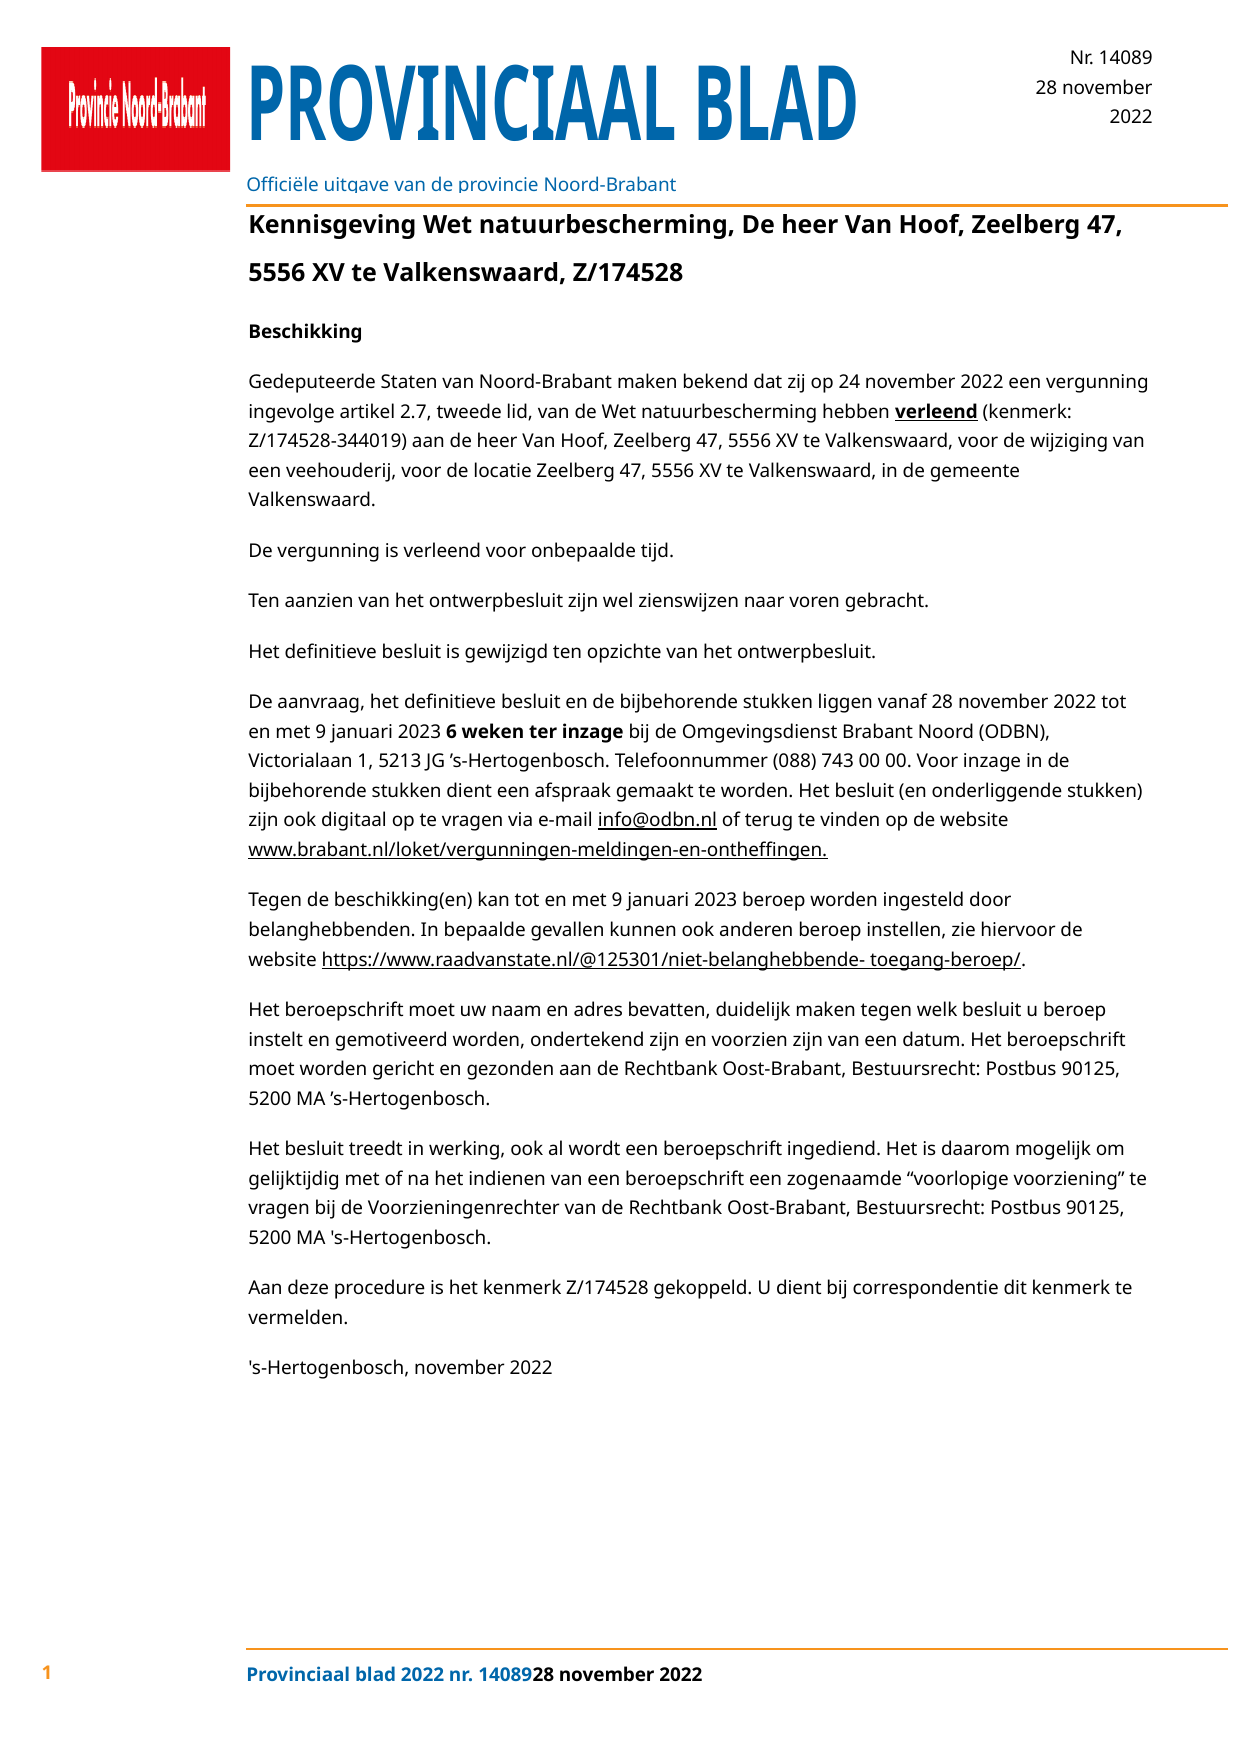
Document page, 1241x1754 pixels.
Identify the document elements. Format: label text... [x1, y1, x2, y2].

text Beschikking [248, 318, 1152, 344]
text De vergunning is verleend voor onbepaalde tijd. [248, 537, 1152, 563]
text Tegen de beschikking(en) kan tot en met 9 januari 2023 beroep worden ingesteld door belanghebbenden. In bepaalde gevallen kunnen ook anderen beroep instellen, zie hiervoor de website https://www.raadvanstate.nl/@125301/niet-belanghebbende- toegang-beroep/. [248, 887, 1152, 972]
text Kennisgeving Wet natuurbescherming, De heer Van Hoof, Zeelberg 47, 5556 XV te Valkenswaard, Z/174528 [248, 207, 1152, 288]
text Gedeputeerde Staten van Noord-Brabant maken bekend dat zij op 24 november 2022 een vergunning ingevolge artikel 2.7, tweede lid, van de Wet natuurbescherming hebben verleend (kenmerk: Z/174528-344019) aan de heer Van Hoof, Zeelberg 47, 5556 XV te Valkenswaard, voor de wijziging van een veehouderij, voor de locatie Zeelberg 47, 5556 XV te Valkenswaard, in de gemeente Valkenswaard. [248, 368, 1152, 512]
text De aanvraag, het definitieve besluit en de bijbehorende stukken liggen vanaf 28 november 2022 tot en met 9 januari 2023 6 weken ter inzage bij de Omgevingsdienst Brabant Noord (ODBN), Victorialaan 1, 5213 JG ’s-Hertogenbosch. Telefoonnummer (088) 743 00 00. Voor inzage in de bijbehorende stukken dient een afspraak gemaakt te worden. Het besluit (en onderliggende stukken) zijn ook digitaal op te vragen via e-mail info@odbn.nl of terug te vinden op de website www.brabant.nl/loket/vergunningen-meldingen-en-ontheffingen. [248, 688, 1152, 862]
text Ten aanzien van het ontwerpbesluit zijn wel zienswijzen naar voren gebracht. [248, 587, 1152, 613]
text Het definitieve besluit is gewijzigd ten opzichte van het ontwerpbesluit. [248, 638, 1152, 664]
text Het beroepschrift moet uw naam en adres bevatten, duidelijk maken tegen welk besluit u beroep instelt en gemotiveerd worden, ondertekend zijn en voorzien zijn van een datum. Het beroepschrift moet worden gericht en gezonden aan de Rechtbank Oost-Brabant, Bestuursrecht: Postbus 90125, 5200 MA ’s-Hertogenbosch. [248, 996, 1152, 1111]
picture [41, 47, 231, 172]
text Het besluit treedt in werking, ook al wordt een beroepschrift ingediend. Het is daarom mogelijk om gelijktijdig met of na het indienen van een beroepschrift een zogenaamde “voorlopige voorziening” te vragen bij de Voorzieningenrechter van de Rechtbank Oost-Brabant, Bestuursrecht: Postbus 90125, 5200 MA 's-Hertogenbosch. [248, 1135, 1152, 1250]
text 's-Hertogenbosch, november 2022 [248, 1354, 1152, 1380]
text Aan deze procedure is het kenmerk Z/174528 gekoppeld. U dient bij correspondentie dit kenmerk te vermelden. [248, 1274, 1152, 1330]
